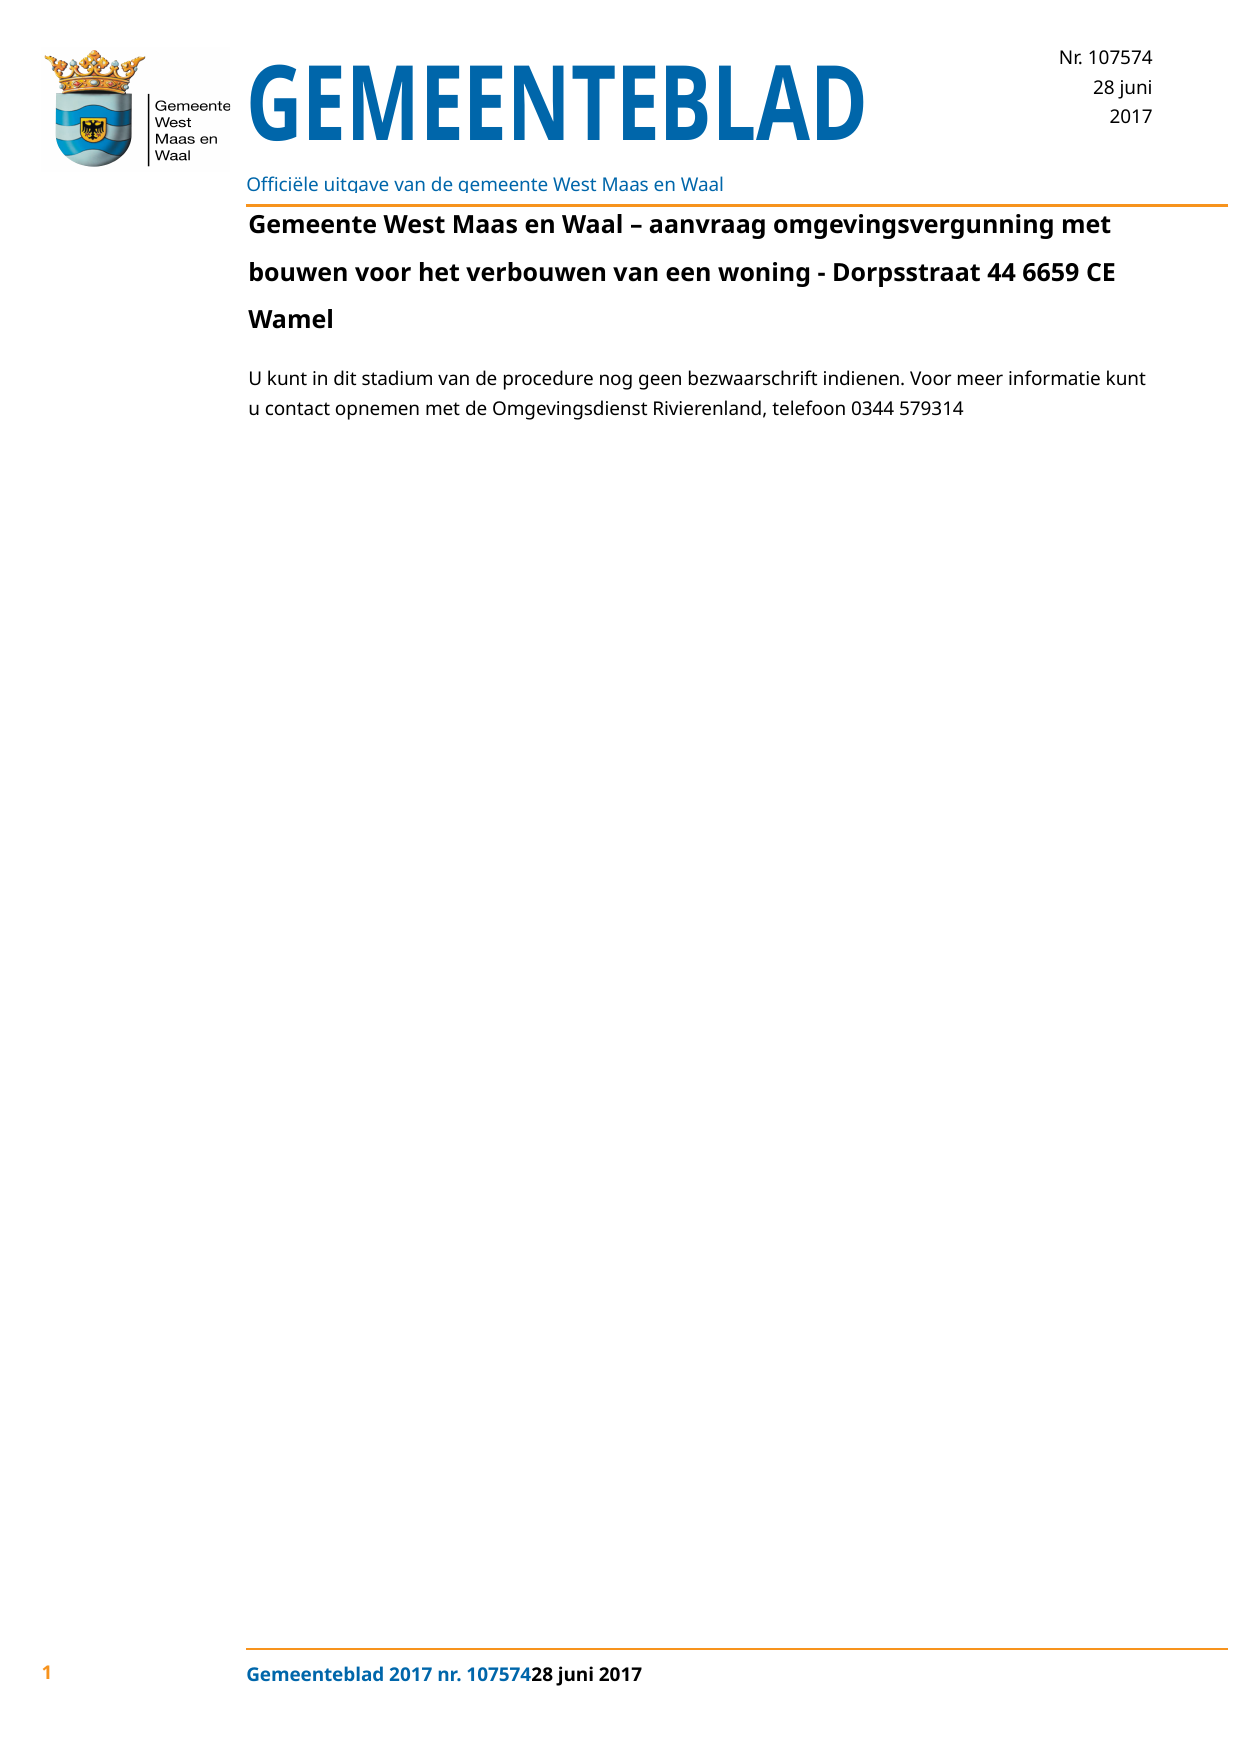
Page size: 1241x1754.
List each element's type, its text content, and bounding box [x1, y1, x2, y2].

text Gemeente West Maas en Waal – aanvraag omgevingsvergunning met bouwen voor het verbouwen van een woning - Dorpsstraat 44 6659 CE Wamel [248, 207, 1152, 336]
text U kunt in dit stadium van de procedure nog geen bezwaarschrift indienen. Voor meer informatie kunt u contact opnemen met de Omgevingsdienst Rivierenland, telefoon 0344 579314 [248, 366, 1152, 421]
picture [41, 47, 231, 172]
